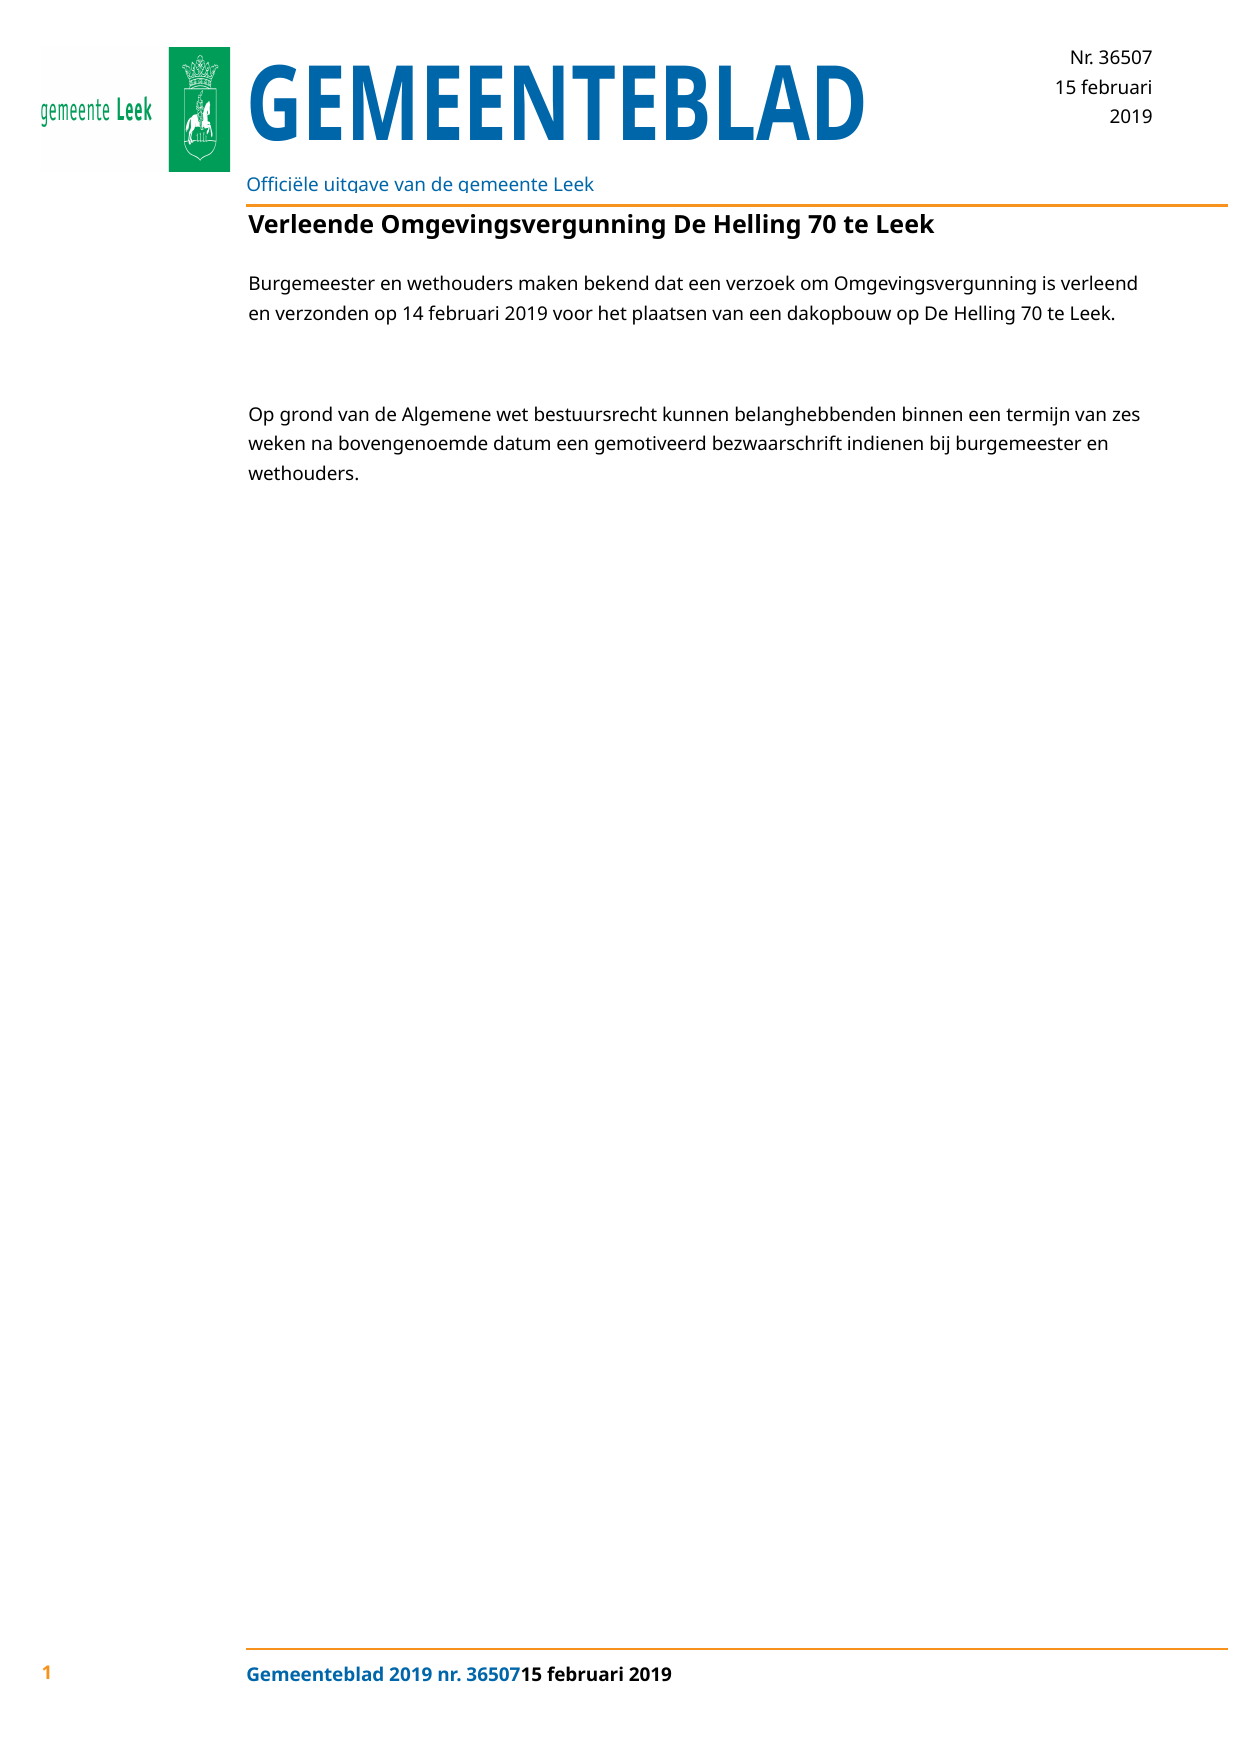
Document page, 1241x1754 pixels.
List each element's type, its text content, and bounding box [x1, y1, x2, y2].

text Burgemeester en wethouders maken bekend dat een verzoek om Omgevingsvergunning is verleend en verzonden op 14 februari 2019 voor het plaatsen van een dakopbouw op De Helling 70 te Leek. [248, 270, 1152, 326]
text Op grond van de Algemene wet bestuursrecht kunnen belanghebbenden binnen een termijn van zes weken na bovengenoemde datum een gemotiveerd bezwaarschrift indienen bij burgemeester en wethouders. [248, 401, 1152, 486]
text Verleende Omgevingsvergunning De Helling 70 te Leek [248, 207, 1152, 241]
picture [41, 47, 231, 172]
